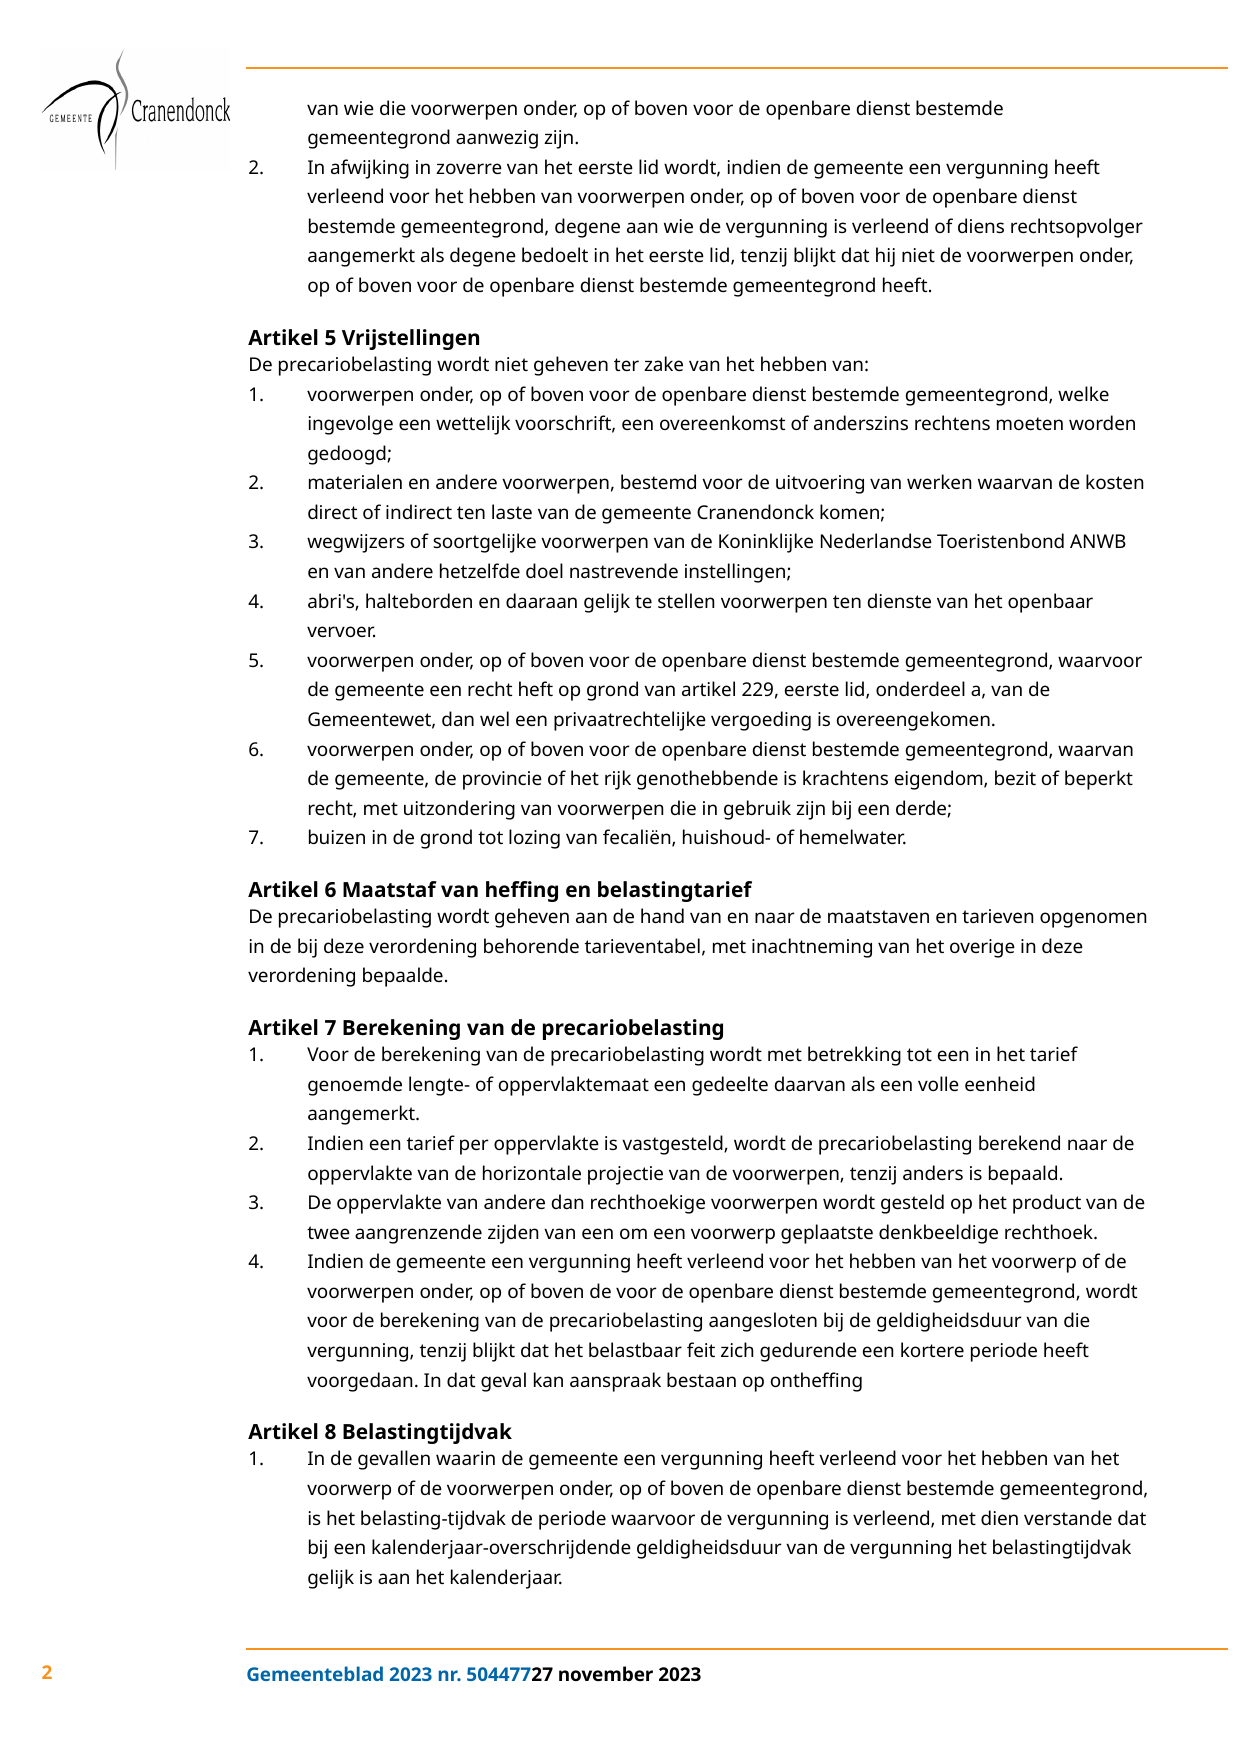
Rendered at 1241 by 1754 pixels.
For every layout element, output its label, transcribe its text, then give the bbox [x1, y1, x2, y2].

text Artikel 8 Belastingtijdvak [248, 1417, 1152, 1446]
text De precariobelasting wordt niet geheven ter zake van het hebben van: [248, 351, 1152, 377]
text Artikel 5 Vrijstellingen [248, 323, 1152, 351]
list voorwerpen onder, op of boven voor de openbare dienst bestemde gemeentegrond, welke ingevolge een wettelijk voorschrift, een overeenkomst of anderszins rechtens moeten worden gedoogd; [248, 381, 1152, 466]
list Indien de gemeente een vergunning heeft verleend voor het hebben van het voorwerp of de voorwerpen onder, op of boven de voor de openbare dienst bestemde gemeentegrond, wordt voor de berekening van de precariobelasting aangesloten bij de geldigheidsduur van die vergunning, tenzij blijkt dat het belastbaar feit zich gedurende een kortere periode heeft voorgedaan. In dat geval kan aanspraak bestaan op ontheffing [248, 1248, 1152, 1392]
text Artikel 6 Maatstaf van heffing en belastingtarief [248, 875, 1152, 903]
list materialen en andere voorwerpen, bestemd voor de uitvoering van werken waarvan de kosten direct of indirect ten laste van de gemeente Cranendonck komen; [248, 469, 1152, 525]
text De precariobelasting wordt geheven aan de hand van en naar de maatstaven en tarieven opgenomen in de bij deze verordening behorende tarieventabel, met inachtneming van het overige in deze verordening bepaalde. [248, 903, 1152, 988]
list De oppervlakte van andere dan rechthoekige voorwerpen wordt gesteld op het product van de twee aangrenzende zijden van een om een voorwerp geplaatste denkbeeldige rechthoek. [248, 1189, 1152, 1244]
list In afwijking in zoverre van het eerste lid wordt, indien de gemeente een vergunning heeft verleend voor het hebben van voorwerpen onder, op of boven voor de openbare dienst bestemde gemeentegrond, degene aan wie de vergunning is verleend of diens rechtsopvolger aangemerkt als degene bedoelt in het eerste lid, tenzij blijkt dat hij niet de voorwerpen onder, op of boven voor de openbare dienst bestemde gemeentegrond heeft. [248, 154, 1152, 298]
list van wie die voorwerpen onder, op of boven voor de openbare dienst bestemde gemeentegrond aanwezig zijn. [248, 95, 1152, 150]
list Indien een tarief per oppervlakte is vastgesteld, wordt de precariobelasting berekend naar de oppervlakte van de horizontale projectie van de voorwerpen, tenzij anders is bepaald. [248, 1130, 1152, 1185]
text Artikel 7 Berekening van de precariobelasting [248, 1013, 1152, 1041]
list voorwerpen onder, op of boven voor de openbare dienst bestemde gemeentegrond, waarvoor de gemeente een recht heft op grond van artikel 229, eerste lid, onderdeel a, van de Gemeentewet, dan wel een privaatrechtelijke vergoeding is overeengekomen. [248, 647, 1152, 732]
list Voor de berekening van de precariobelasting wordt met betrekking tot een in het tarief genoemde lengte- of oppervlaktemaat een gedeelte daarvan als een volle eenheid aangemerkt. [248, 1041, 1152, 1126]
list voorwerpen onder, op of boven voor de openbare dienst bestemde gemeentegrond, waarvan de gemeente, de provincie of het rijk genothebbende is krachtens eigendom, bezit of beperkt recht, met uitzondering van voorwerpen die in gebruik zijn bij een derde; [248, 736, 1152, 821]
list wegwijzers of soortgelijke voorwerpen van de Koninklijke Nederlandse Toeristenbond ANWB en van andere hetzelfde doel nastrevende instellingen; [248, 529, 1152, 584]
list abri's, halteborden en daaraan gelijk te stellen voorwerpen ten dienste van het openbaar vervoer. [248, 588, 1152, 643]
list buizen in de grond tot lozing van fecaliën, huishoud- of hemelwater. [248, 824, 1152, 850]
picture [41, 47, 231, 172]
list In de gevallen waarin de gemeente een vergunning heeft verleend voor het hebben van het voorwerp of de voorwerpen onder, op of boven de openbare dienst bestemde gemeentegrond, is het belasting-tijdvak de periode waarvoor de vergunning is verleend, met dien verstande dat bij een kalenderjaar-overschrijdende geldigheidsduur van de vergunning het belastingtijdvak gelijk is aan het kalenderjaar. [248, 1446, 1152, 1590]
